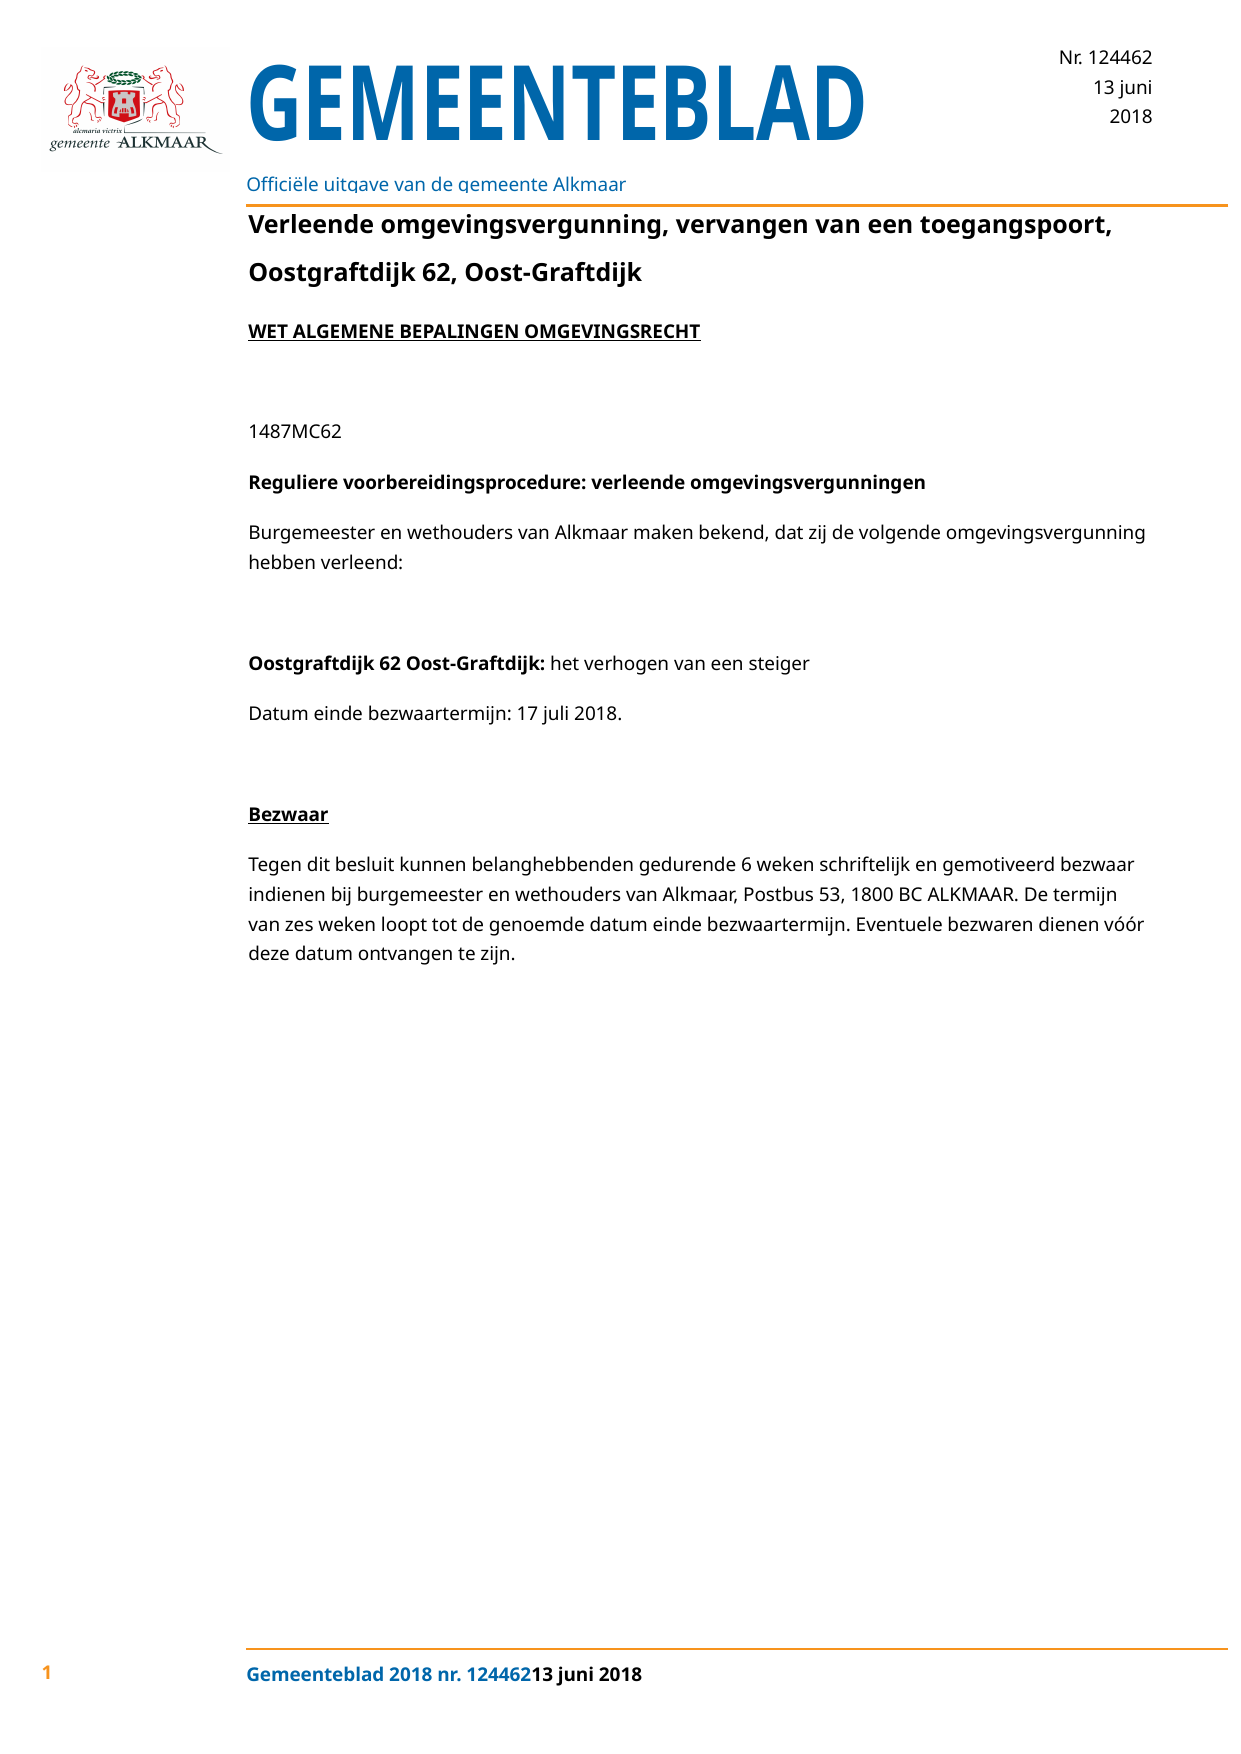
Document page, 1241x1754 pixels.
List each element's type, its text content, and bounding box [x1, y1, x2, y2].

text 1487MC62 [248, 419, 1152, 444]
text Datum einde bezwaartermijn: 17 juli 2018. [248, 700, 1152, 726]
text Verleende omgevingsvergunning, vervangen van een toegangspoort, Oostgraftdijk 62, Oost-Graftdijk [248, 207, 1152, 288]
text Bezwaar [248, 801, 1152, 827]
text Oostgraftdijk 62 Oost-Graftdijk: het verhogen van een steiger [248, 650, 1152, 676]
text Tegen dit besluit kunnen belanghebbenden gedurende 6 weken schriftelijk en gemotiveerd bezwaar indienen bij burgemeester en wethouders van Alkmaar, Postbus 53, 1800 BC ALKMAAR. De termijn van zes weken loopt tot de genoemde datum einde bezwaartermijn. Eventuele bezwaren dienen vóór deze datum ontvangen te zijn. [248, 852, 1152, 966]
picture [41, 47, 231, 172]
text Reguliere voorbereidingsprocedure: verleende omgevingsvergunningen [248, 469, 1152, 495]
text WET ALGEMENE BEPALINGEN OMGEVINGSRECHT [248, 318, 1152, 344]
text Burgemeester en wethouders van Alkmaar maken bekend, dat zij de volgende omgevingsvergunning hebben verleend: [248, 519, 1152, 575]
